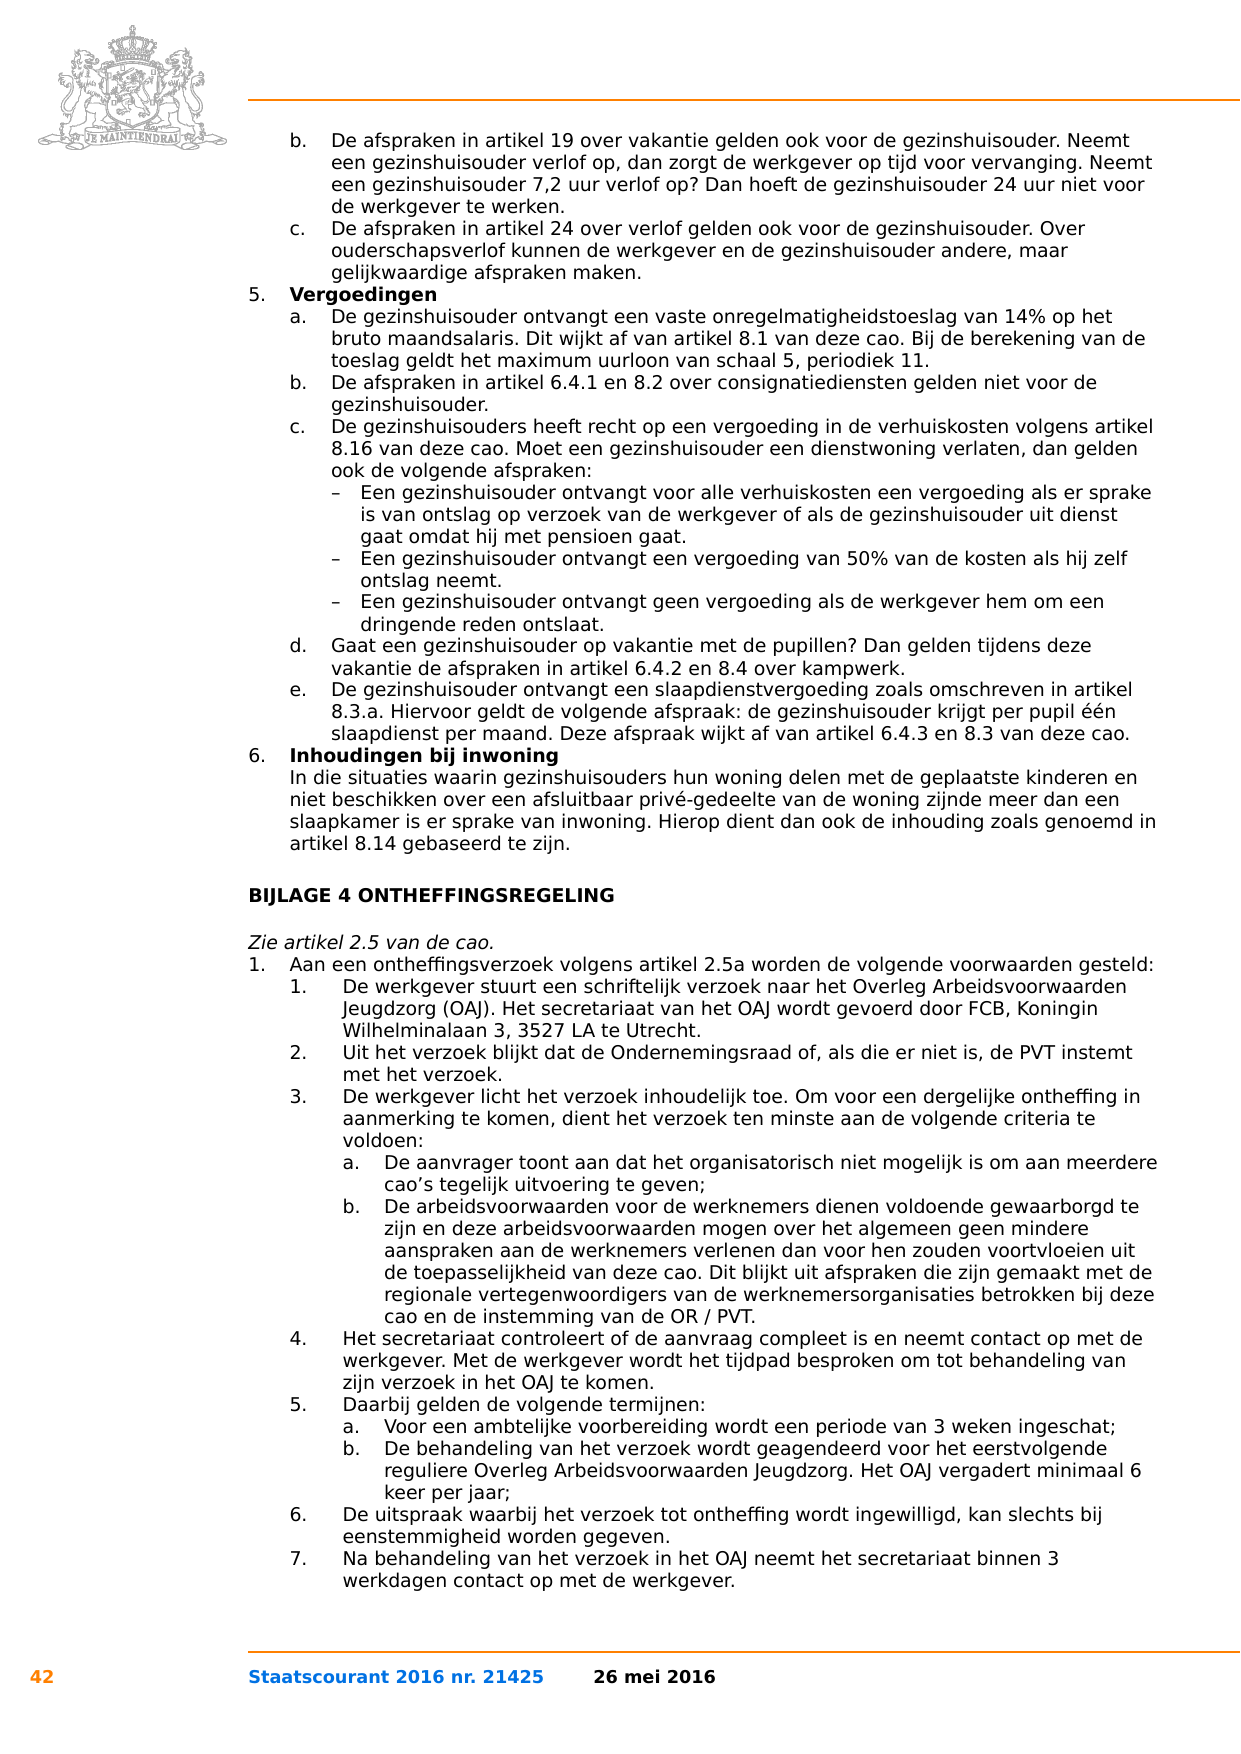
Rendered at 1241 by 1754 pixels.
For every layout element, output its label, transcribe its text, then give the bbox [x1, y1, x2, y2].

text c. De gezinshuisouders heeft recht op een vergoeding in de verhuiskosten volgens artikel 8.16 van deze cao. Moet een gezinshuisouder een dienstwoning verlaten, dan gelden ook de volgende afspraken: [289, 416, 1163, 482]
text c. De afspraken in artikel 24 over verlof gelden ook voor de gezinshuisouder. Over ouderschapsverlof kunnen de werkgever en de gezinshuisouder andere, maar gelijkwaardige afspraken maken. [289, 218, 1163, 284]
text 3. De werkgever licht het verzoek inhoudelijk toe. Om voor een dergelijke ontheffing in aanmerking te komen, dient het verzoek ten minste aan de volgende criteria te voldoen: [289, 1086, 1163, 1152]
text 1. De werkgever stuurt een schriftelijk verzoek naar het Overleg Arbeidsvoorwaarden Jeugdzorg (OAJ). Het secretariaat van het OAJ wordt gevoerd door FCB, Koningin Wilhelminalaan 3, 3527 LA te Utrecht. [289, 976, 1163, 1042]
text – Een gezinshuisouder ontvangt een vergoeding van 50% van de kosten als hij zelf ontslag neemt. [331, 547, 1163, 591]
text 1. Aan een ontheffingsverzoek volgens artikel 2.5a worden de volgende voorwaarden gesteld: [248, 954, 1163, 976]
text 5. Daarbij gelden de volgende termijnen: [289, 1394, 1163, 1416]
text – Een gezinshuisouder ontvangt geen vergoeding als de werkgever hem om een dringende reden ontslaat. [331, 591, 1163, 635]
text a. Voor een ambtelijke voorbereiding wordt een periode van 3 weken ingeschat; [342, 1416, 1163, 1438]
text 5. Vergoedingen [248, 284, 1163, 306]
text b. De afspraken in artikel 6.4.1 en 8.2 over consignatiediensten gelden niet voor de gezinshuisouder. [289, 372, 1163, 416]
text – Een gezinshuisouder ontvangt voor alle verhuiskosten een vergoeding als er sprake is van ontslag op verzoek van de werkgever of als de gezinshuisouder uit dienst gaat omdat hij met pensioen gaat. [331, 482, 1163, 547]
text 6. De uitspraak waarbij het verzoek tot ontheffing wordt ingewilligd, kan slechts bij eenstemmigheid worden gegeven. [289, 1504, 1163, 1548]
text d. Gaat een gezinshuisouder op vakantie met de pupillen? Dan gelden tijdens deze vakantie de afspraken in artikel 6.4.2 en 8.4 over kampwerk. [289, 635, 1163, 679]
text a. De aanvrager toont aan dat het organisatorisch niet mogelijk is om aan meerdere cao’s tegelijk uitvoering te geven; [342, 1152, 1163, 1196]
text b. De arbeidsvoorwaarden voor de werknemers dienen voldoende gewaarborgd te zijn en deze arbeidsvoorwaarden mogen over het algemeen geen mindere aanspraken aan de werknemers verlenen dan voor hen zouden voortvloeien uit de toepasselijkheid van deze cao. Dit blijkt uit afspraken die zijn gemaakt met de regionale vertegenwoordigers van de werknemersorganisaties betrokken bij deze cao en de instemming van de OR / PVT. [342, 1196, 1163, 1328]
text e. De gezinshuisouder ontvangt een slaapdienstvergoeding zoals omschreven in artikel 8.3.a. Hiervoor geldt de volgende afspraak: de gezinshuisouder krijgt per pupil één slaapdienst per maand. Deze afspraak wijkt af van artikel 6.4.3 en 8.3 van deze cao. [289, 679, 1163, 745]
text 7. Na behandeling van het verzoek in het OAJ neemt het secretariaat binnen 3 werkdagen contact op met de werkgever. [289, 1548, 1163, 1592]
text 6. Inhoudingen bij inwoning [248, 745, 1163, 767]
text Zie artikel 2.5 van de cao. [248, 932, 1163, 954]
text b. De afspraken in artikel 19 over vakantie gelden ook voor de gezinshuisouder. Neemt een gezinshuisouder verlof op, dan zorgt de werkgever op tijd voor vervanging. Neemt een gezinshuisouder 7,2 uur verlof op? Dan hoeft de gezinshuisouder 24 uur niet voor de werkgever te werken. [289, 130, 1163, 218]
text In die situaties waarin gezinshuisouders hun woning delen met de geplaatste kinderen en niet beschikken over een afsluitbaar privé-gedeelte van de woning zijnde meer dan een slaapkamer is er sprake van inwoning. Hierop dient dan ook de inhouding zoals genoemd in artikel 8.14 gebaseerd te zijn. [289, 767, 1163, 855]
subtitle BIJLAGE 4 ONTHEFFINGSREGELING [248, 885, 1163, 907]
text b. De behandeling van het verzoek wordt geagendeerd voor het eerstvolgende reguliere Overleg Arbeidsvoorwaarden Jeugdzorg. Het OAJ vergadert minimaal 6 keer per jaar; [342, 1438, 1163, 1504]
text 4. Het secretariaat controleert of de aanvraag compleet is en neemt contact op met de werkgever. Met de werkgever wordt het tijdpad besproken om tot behandeling van zijn verzoek in het OAJ te komen. [289, 1328, 1163, 1394]
picture [38, 25, 227, 150]
text a. De gezinshuisouder ontvangt een vaste onregelmatigheidstoeslag van 14% op het bruto maandsalaris. Dit wijkt af van artikel 8.1 van deze cao. Bij de berekening van de toeslag geldt het maximum uurloon van schaal 5, periodiek 11. [289, 306, 1163, 372]
text 2. Uit het verzoek blijkt dat de Ondernemingsraad of, als die er niet is, de PVT instemt met het verzoek. [289, 1042, 1163, 1086]
